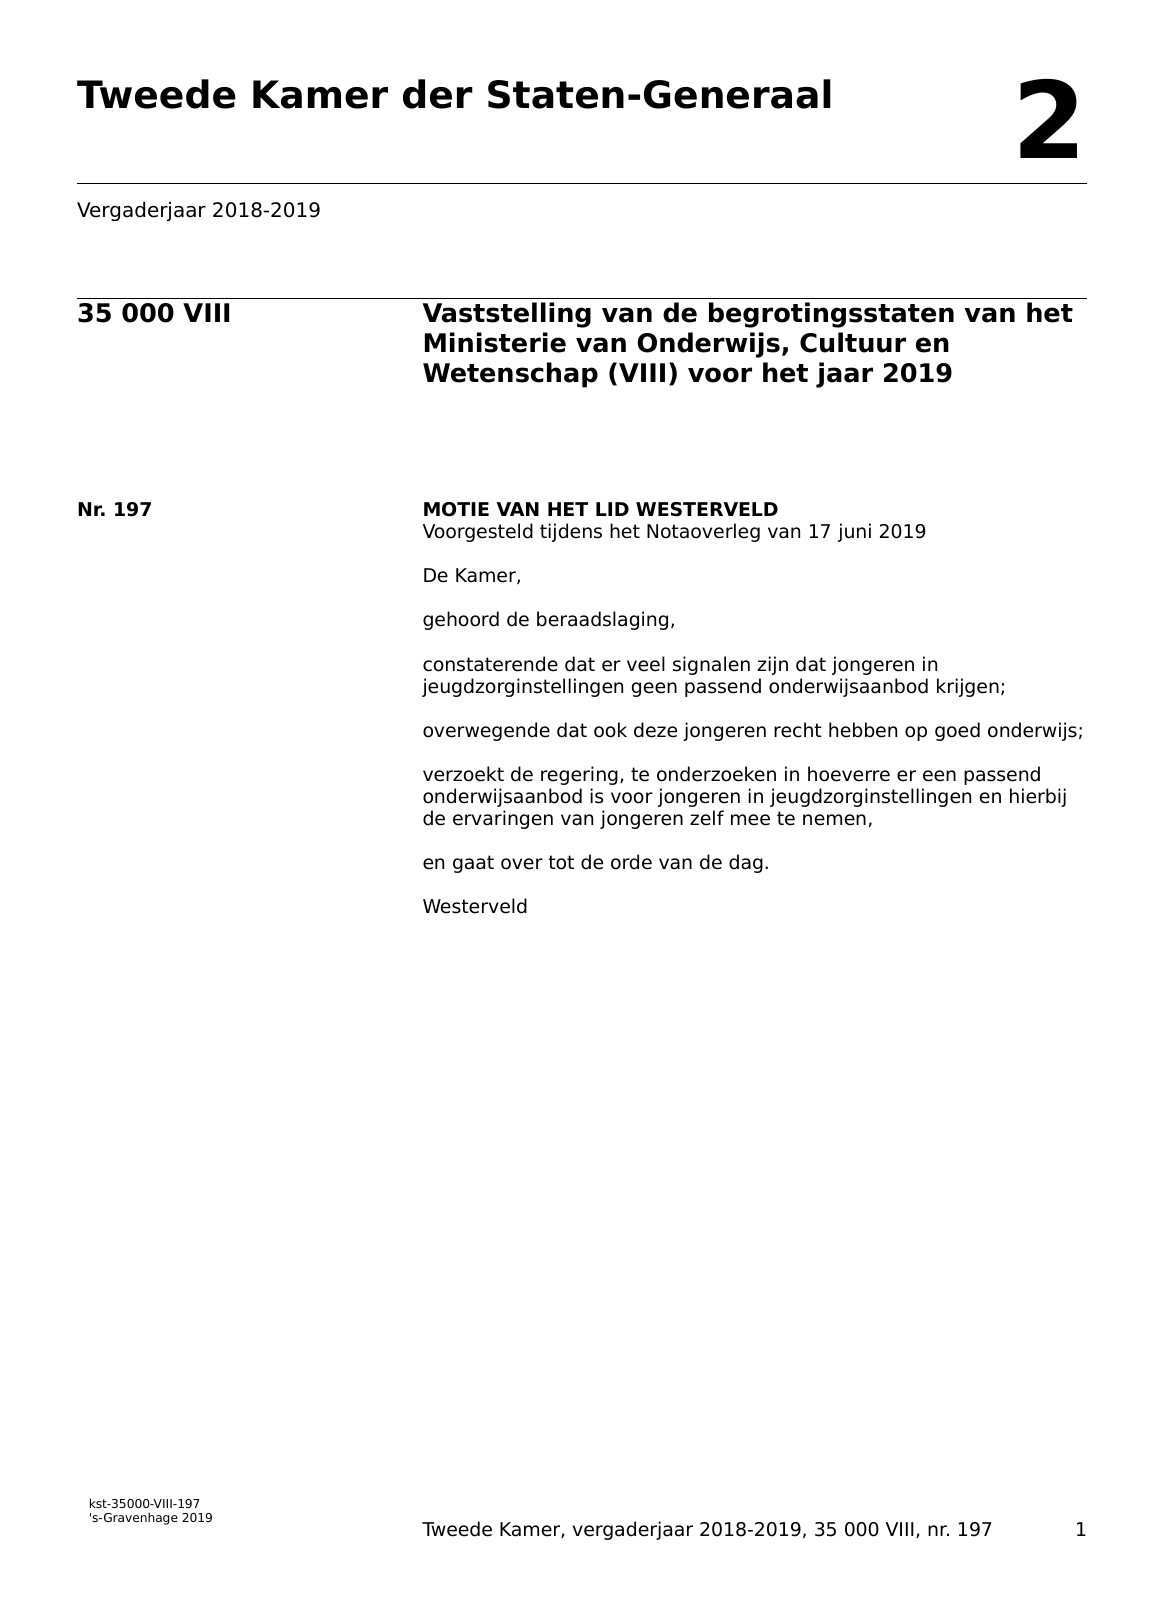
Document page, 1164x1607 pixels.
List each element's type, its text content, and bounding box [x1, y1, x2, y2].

text verzoekt de regering, te onderzoeken in hoeverre er een passend onderwijsaanbod is voor jongeren in jeugdzorginstellingen en hierbij de ervaringen van jongeren zelf mee te nemen, [422, 764, 1087, 830]
text 's-Gravenhage 2019 [88, 1511, 323, 1525]
text constaterende dat er veel signalen zijn dat jongeren in jeugdzorginstellingen geen passend onderwijsaanbod krijgen; [422, 653, 1087, 697]
table_cell Vergaderjaar 2018-2019 [77, 184, 1087, 298]
text De Kamer, [422, 565, 1087, 587]
subtitle 35 000 VIII Vaststelling van de begrotingsstaten van het Ministerie van Onderwijs, Cultuur en Wetenschap (VIII) voor het jaar 2019 [77, 299, 1087, 388]
table_header Tweede Kamer der Staten-Generaal [77, 59, 886, 183]
subtitle Nr. 197 MOTIE VAN HET LID WESTERVELD [77, 499, 1087, 521]
table_header 2 [886, 59, 1087, 183]
text Westerveld [422, 896, 1087, 918]
text gehoord de beraadslaging, [422, 609, 1087, 631]
text kst-35000-VIII-197 [88, 1497, 323, 1511]
text en gaat over tot de orde van de dag. [422, 852, 1087, 874]
text Voorgesteld tijdens het Notaoverleg van 17 juni 2019 [422, 521, 1087, 543]
text overwegende dat ook deze jongeren recht hebben op goed onderwijs; [422, 720, 1087, 742]
